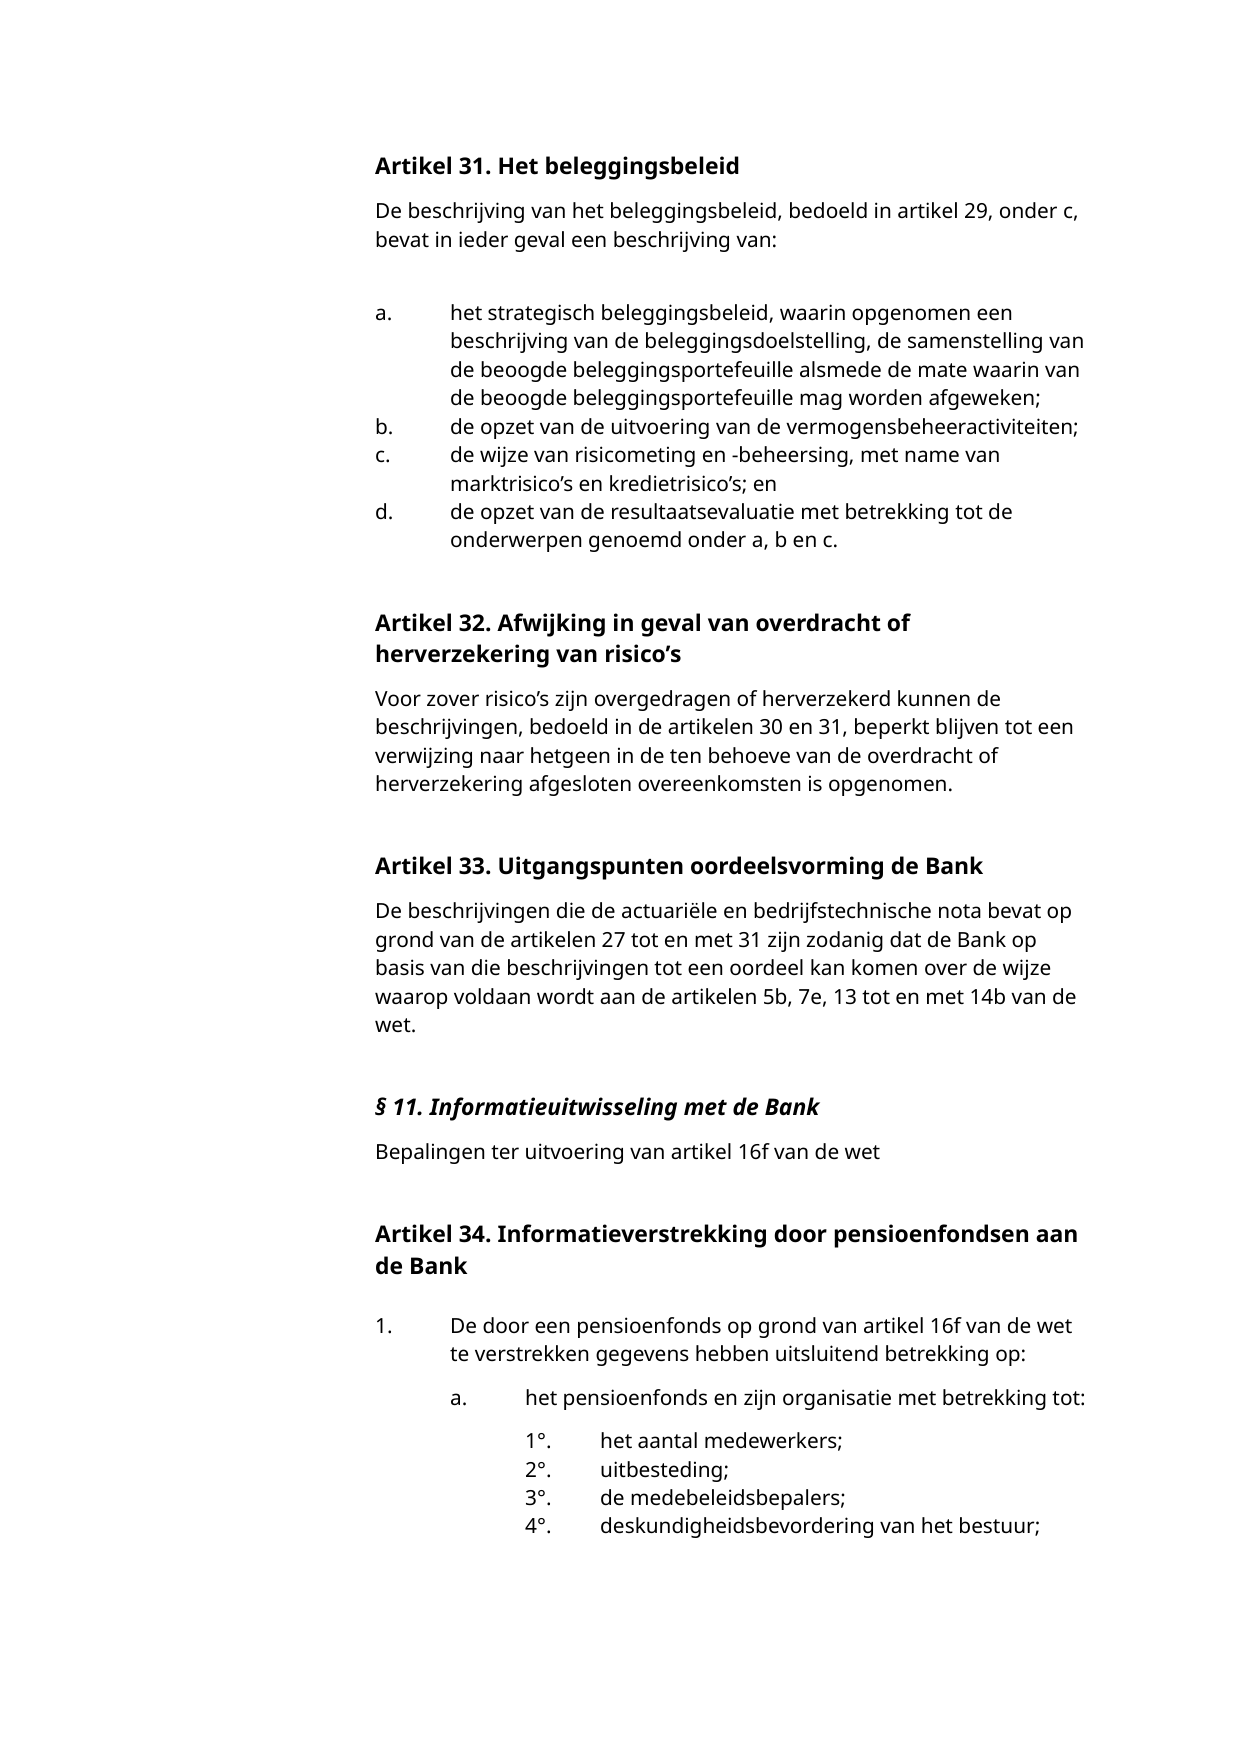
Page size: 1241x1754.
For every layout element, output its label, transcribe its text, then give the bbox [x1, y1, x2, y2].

list De door een pensioenfonds op grond van artikel 16f van de wet te verstrekken gegevens hebben uitsluitend betrekking op: [375, 1311, 1090, 1368]
subtitle Artikel 32. Afwijking in geval van overdracht of herverzekering van risico’s [375, 607, 1090, 669]
subtitle Artikel 33. Uitgangspunten oordeelsvorming de Bank [375, 850, 1090, 882]
list het strategisch beleggingsbeleid, waarin opgenomen een beschrijving van de beleggingsdoelstelling, de samenstelling van de beoogde beleggingsportefeuille alsmede de mate waarin van de beoogde beleggingsportefeuille mag worden afgeweken; [375, 298, 1090, 412]
subtitle § 11. Informatieuitwisseling met de Bank [375, 1091, 1090, 1122]
list de opzet van de resultaatsevaluatie met betrekking tot de onderwerpen genoemd onder a, b en c. [375, 497, 1090, 554]
list de opzet van de uitvoering van de vermogensbeheeractiviteiten; [375, 412, 1090, 440]
list het pensioenfonds en zijn organisatie met betrekking tot: [450, 1383, 1090, 1411]
subtitle Artikel 31. Het beleggingsbeleid [375, 150, 1090, 181]
list deskundigheidsbevordering van het bestuur; [525, 1512, 1090, 1540]
subtitle Artikel 34. Informatieverstrekking door pensioenfondsen aan de Bank [375, 1218, 1090, 1281]
list het aantal medewerkers; [525, 1426, 1090, 1455]
list uitbesteding; [525, 1455, 1090, 1483]
list de wijze van risicometing en -beheersing, met name van marktrisico’s en kredietrisico’s; en [375, 440, 1090, 497]
text Voor zover risico’s zijn overgedragen of herverzekerd kunnen de beschrijvingen, bedoeld in de artikelen 30 en 31, beperkt blijven tot een verwijzing naar hetgeen in de ten behoeve van de overdracht of herverzekering afgesloten overeenkomsten is opgenomen. [375, 684, 1090, 798]
list de medebeleidsbepalers; [525, 1483, 1090, 1512]
subtitle Bepalingen ter uitvoering van artikel 16f van de wet [375, 1137, 1090, 1166]
text De beschrijving van het beleggingsbeleid, bedoeld in artikel 29, onder c, bevat in ieder geval een beschrijving van: [375, 196, 1090, 253]
text De beschrijvingen die de actuariële en bedrijfstechnische nota bevat op grond van de artikelen 27 tot en met 31 zijn zodanig dat de Bank op basis van die beschrijvingen tot een oordeel kan komen over de wijze waarop voldaan wordt aan de artikelen 5b, 7e, 13 tot en met 14b van de wet. [375, 897, 1090, 1039]
